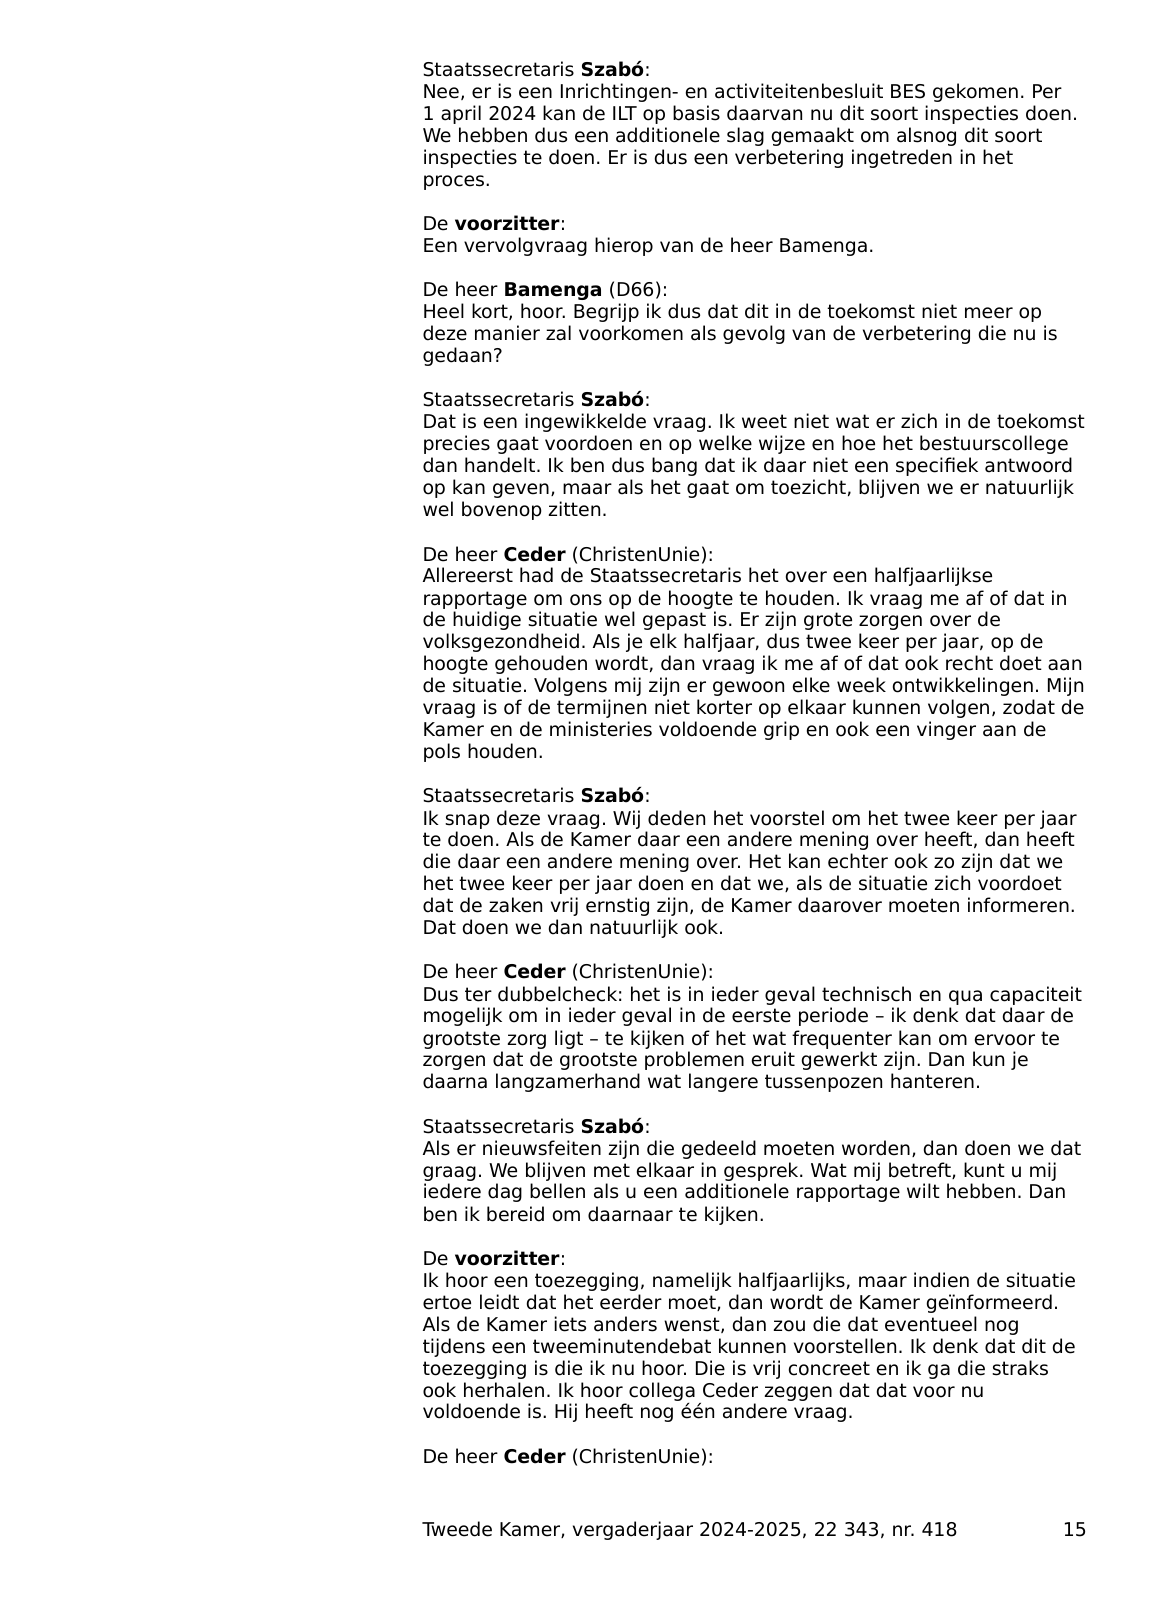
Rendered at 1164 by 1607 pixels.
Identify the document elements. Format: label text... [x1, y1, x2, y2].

text De heer Ceder (ChristenUnie): [422, 961, 1087, 983]
text De voorzitter: [422, 1248, 1087, 1269]
text De heer Ceder (ChristenUnie): [422, 543, 1087, 565]
text Staatssecretaris Szabó: [422, 389, 1087, 411]
text Dus ter dubbelcheck: het is in ieder geval technisch en qua capaciteit mogelijk om in ieder geval in de eerste periode – ik denk dat daar de grootste zorg ligt – te kijken of het wat frequenter kan om ervoor te zorgen dat de grootste problemen eruit gewerkt zijn. Dan kun je daarna langzamerhand wat langere tussenpozen hanteren. [422, 983, 1087, 1093]
text Staatssecretaris Szabó: [422, 59, 1087, 81]
text Staatssecretaris Szabó: [422, 1116, 1087, 1137]
text Allereerst had de Staatssecretaris het over een halfjaarlijkse rapportage om ons op de hoogte te houden. Ik vraag me af of dat in de huidige situatie wel gepast is. Er zijn grote zorgen over de volksgezondheid. Als je elk halfjaar, dus twee keer per jaar, op de hoogte gehouden wordt, dan vraag ik me af of dat ook recht doet aan de situatie. Volgens mij zijn er gewoon elke week ontwikkelingen. Mijn vraag is of de termijnen niet korter op elkaar kunnen volgen, zodat de Kamer en de ministeries voldoende grip en ook een vinger aan de pols houden. [422, 565, 1087, 763]
text Staatssecretaris Szabó: [422, 785, 1087, 807]
text Dat is een ingewikkelde vraag. Ik weet niet wat er zich in de toekomst precies gaat voordoen en op welke wijze en hoe het bestuurscollege dan handelt. Ik ben dus bang dat ik daar niet een specifiek antwoord op kan geven, maar als het gaat om toezicht, blijven we er natuurlijk wel bovenop zitten. [422, 411, 1087, 521]
text De voorzitter: [422, 213, 1087, 235]
text Als er nieuwsfeiten zijn die gedeeld moeten worden, dan doen we dat graag. We blijven met elkaar in gesprek. Wat mij betreft, kunt u mij iedere dag bellen als u een additionele rapportage wilt hebben. Dan ben ik bereid om daarnaar te kijken. [422, 1137, 1087, 1225]
text Ik hoor een toezegging, namelijk halfjaarlijks, maar indien de situatie ertoe leidt dat het eerder moet, dan wordt de Kamer geïnformeerd. Als de Kamer iets anders wenst, dan zou die dat eventueel nog tijdens een tweeminutendebat kunnen voorstellen. Ik denk dat dit de toezegging is die ik nu hoor. Die is vrij concreet en ik ga die straks ook herhalen. Ik hoor collega Ceder zeggen dat dat voor nu voldoende is. Hij heeft nog één andere vraag. [422, 1269, 1087, 1423]
text Ik snap deze vraag. Wij deden het voorstel om het twee keer per jaar te doen. Als de Kamer daar een andere mening over heeft, dan heeft die daar een andere mening over. Het kan echter ook zo zijn dat we het twee keer per jaar doen en dat we, als de situatie zich voordoet dat de zaken vrij ernstig zijn, de Kamer daarover moeten informeren. Dat doen we dan natuurlijk ook. [422, 807, 1087, 939]
text De heer Ceder (ChristenUnie): [422, 1446, 1087, 1468]
text De heer Bamenga (D66): [422, 279, 1087, 301]
text Heel kort, hoor. Begrijp ik dus dat dit in de toekomst niet meer op deze manier zal voorkomen als gevolg van de verbetering die nu is gedaan? [422, 301, 1087, 367]
text Een vervolgvraag hierop van de heer Bamenga. [422, 235, 1087, 257]
text Nee, er is een Inrichtingen- en activiteitenbesluit BES gekomen. Per 1 april 2024 kan de ILT op basis daarvan nu dit soort inspecties doen. We hebben dus een additionele slag gemaakt om alsnog dit soort inspecties te doen. Er is dus een verbetering ingetreden in het proces. [422, 81, 1087, 191]
